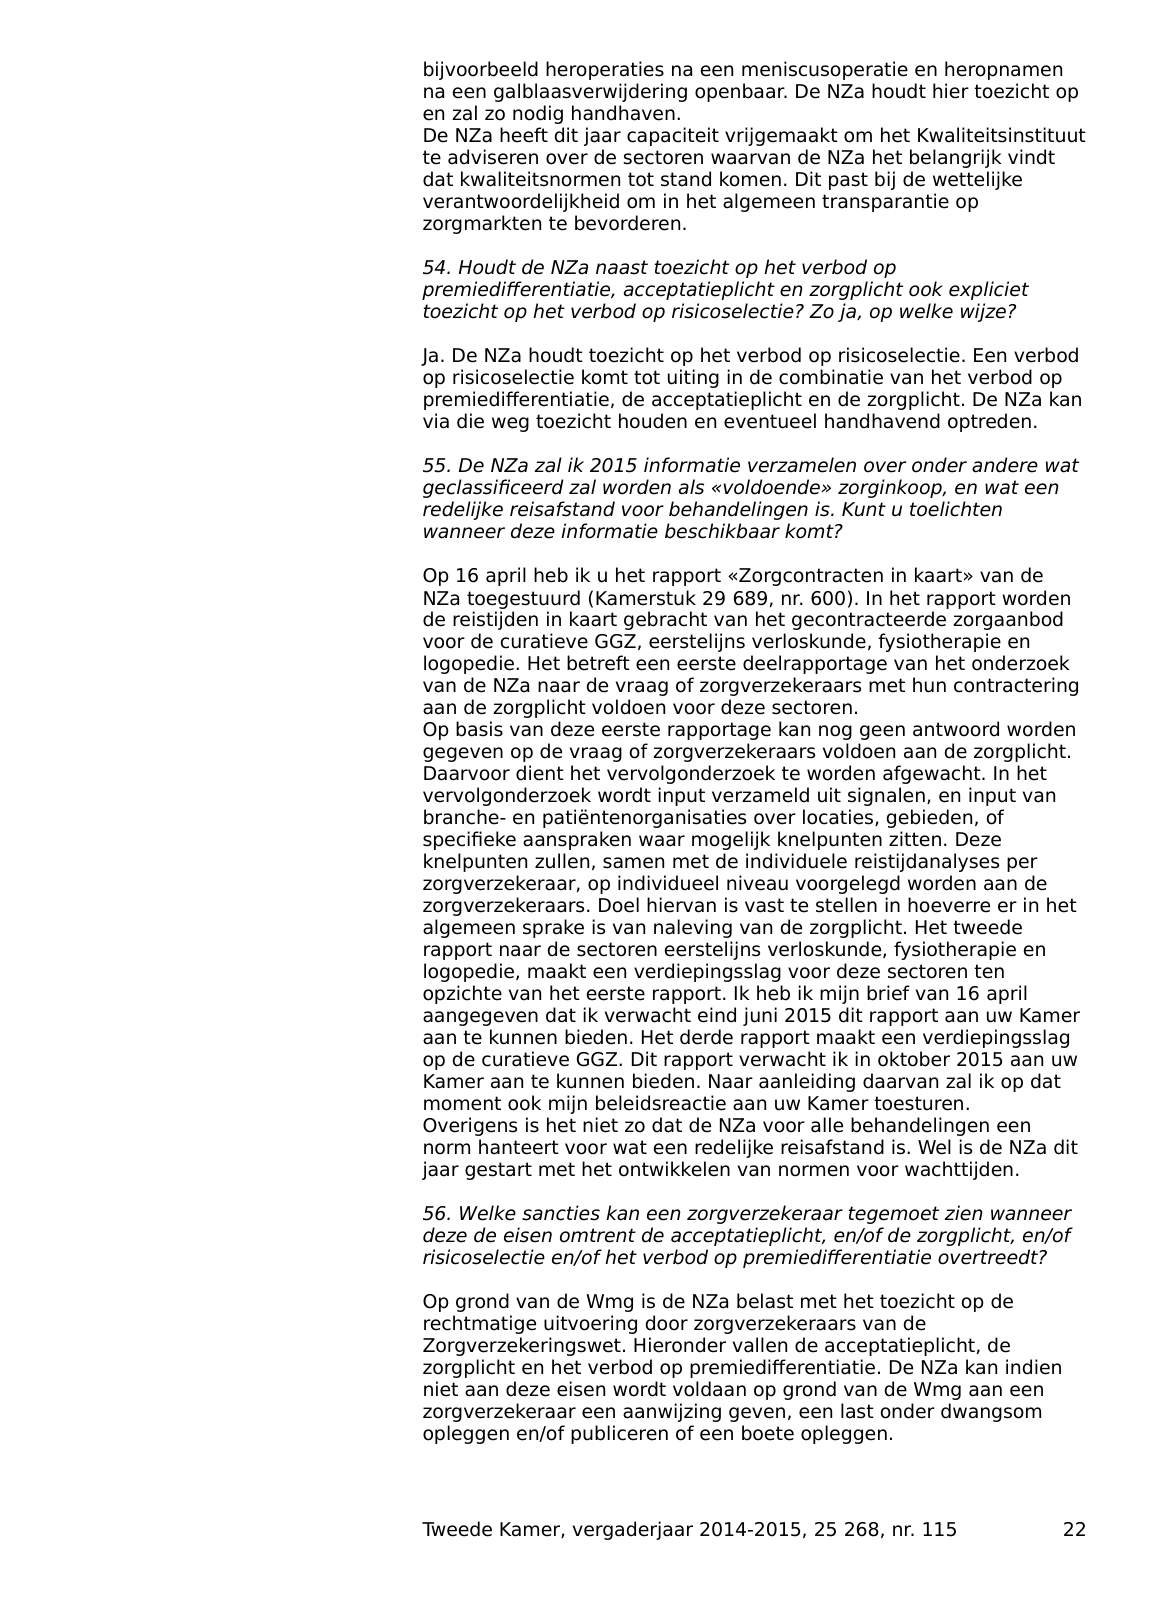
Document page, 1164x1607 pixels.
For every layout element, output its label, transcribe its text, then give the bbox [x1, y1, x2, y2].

text Op basis van deze eerste rapportage kan nog geen antwoord worden gegeven op de vraag of zorgverzekeraars voldoen aan de zorgplicht. Daarvoor dient het vervolgonderzoek te worden afgewacht. In het vervolgonderzoek wordt input verzameld uit signalen, en input van branche- en patiëntenorganisaties over locaties, gebieden, of specifieke aanspraken waar mogelijk knelpunten zitten. Deze knelpunten zullen, samen met de individuele reistijdanalyses per zorgverzekeraar, op individueel niveau voorgelegd worden aan de zorgverzekeraars. Doel hiervan is vast te stellen in hoeverre er in het algemeen sprake is van naleving van de zorgplicht. Het tweede rapport naar de sectoren eerstelijns verloskunde, fysiotherapie en logopedie, maakt een verdiepingsslag voor deze sectoren ten opzichte van het eerste rapport. Ik heb ik mijn brief van 16 april aangegeven dat ik verwacht eind juni 2015 dit rapport aan uw Kamer aan te kunnen bieden. Het derde rapport maakt een verdiepingsslag op de curatieve GGZ. Dit rapport verwacht ik in oktober 2015 aan uw Kamer aan te kunnen bieden. Naar aanleiding daarvan zal ik op dat moment ook mijn beleidsreactie aan uw Kamer toesturen. [422, 719, 1087, 1115]
subtitle 54. Houdt de NZa naast toezicht op het verbod op premiedifferentiatie, acceptatieplicht en zorgplicht ook expliciet toezicht op het verbod op risicoselectie? Zo ja, op welke wijze? [422, 257, 1087, 323]
text Op 16 april heb ik u het rapport «Zorgcontracten in kaart» van de NZa toegestuurd (Kamerstuk 29 689, nr. 600). In het rapport worden de reistijden in kaart gebracht van het gecontracteerde zorgaanbod voor de curatieve GGZ, eerstelijns verloskunde, fysiotherapie en logopedie. Het betreft een eerste deelrapportage van het onderzoek van de NZa naar de vraag of zorgverzekeraars met hun contractering aan de zorgplicht voldoen voor deze sectoren. [422, 565, 1087, 719]
subtitle 56. Welke sancties kan een zorgverzekeraar tegemoet zien wanneer deze de eisen omtrent de acceptatieplicht, en/of de zorgplicht, en/of risicoselectie en/of het verbod op premiedifferentiatie overtreedt? [422, 1203, 1087, 1269]
text Ja. De NZa houdt toezicht op het verbod op risicoselectie. Een verbod op risicoselectie komt tot uiting in de combinatie van het verbod op premiedifferentiatie, de acceptatieplicht en de zorgplicht. De NZa kan via die weg toezicht houden en eventueel handhavend optreden. [422, 345, 1087, 433]
text Op grond van de Wmg is de NZa belast met het toezicht op de rechtmatige uitvoering door zorgverzekeraars van de Zorgverzekeringswet. Hieronder vallen de acceptatieplicht, de zorgplicht en het verbod op premiedifferentiatie. De NZa kan indien niet aan deze eisen wordt voldaan op grond van de Wmg aan een zorgverzekeraar een aanwijzing geven, een last onder dwangsom opleggen en/of publiceren of een boete opleggen. [422, 1291, 1087, 1445]
text De NZa heeft dit jaar capaciteit vrijgemaakt om het Kwaliteitsinstituut te adviseren over de sectoren waarvan de NZa het belangrijk vindt dat kwaliteitsnormen tot stand komen. Dit past bij de wettelijke verantwoordelijkheid om in het algemeen transparantie op zorgmarkten te bevorderen. [422, 125, 1087, 235]
text Overigens is het niet zo dat de NZa voor alle behandelingen een norm hanteert voor wat een redelijke reisafstand is. Wel is de NZa dit jaar gestart met het ontwikkelen van normen voor wachttijden. [422, 1115, 1087, 1181]
subtitle 55. De NZa zal ik 2015 informatie verzamelen over onder andere wat geclassificeerd zal worden als «voldoende» zorginkoop, en wat een redelijke reisafstand voor behandelingen is. Kunt u toelichten wanneer deze informatie beschikbaar komt? [422, 455, 1087, 543]
text bijvoorbeeld heroperaties na een meniscusoperatie en heropnamen na een galblaasverwijdering openbaar. De NZa houdt hier toezicht op en zal zo nodig handhaven. [422, 59, 1087, 125]
